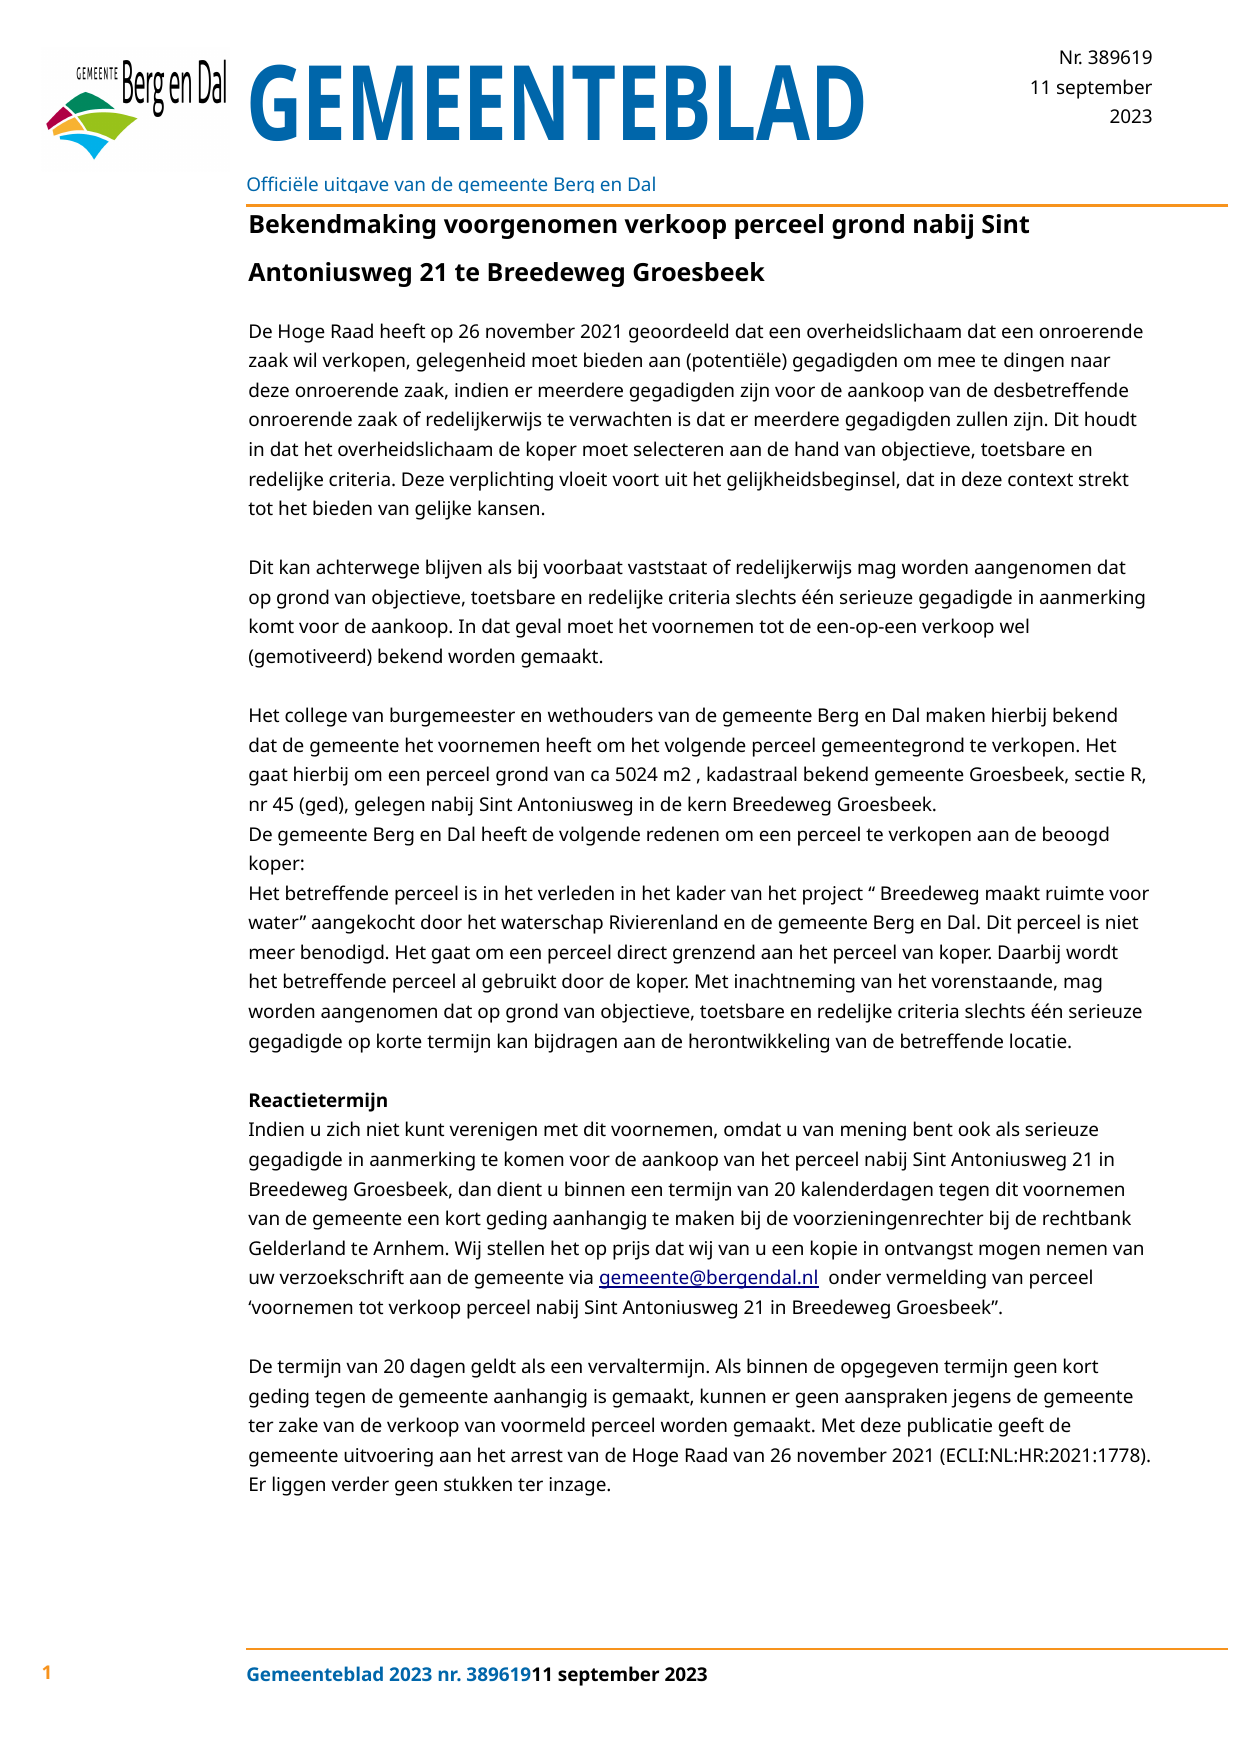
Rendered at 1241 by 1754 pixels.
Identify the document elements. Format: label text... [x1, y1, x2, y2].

text De gemeente Berg en Dal heeft de volgende redenen om een perceel te verkopen aan de beoogd koper: [248, 821, 1152, 876]
text Dit kan achterwege blijven als bij voorbaat vaststaat of redelijkerwijs mag worden aangenomen dat op grond van objectieve, toetsbare en redelijke criteria slechts één serieuze gegadigde in aanmerking komt voor de aankoop. In dat geval moet het voornemen tot de een-op-een verkoop wel (gemotiveerd) bekend worden gemaakt. [248, 554, 1152, 669]
text Het betreffende perceel is in het verleden in het kader van het project “ Breedeweg maakt ruimte voor water” aangekocht door het waterschap Rivierenland en de gemeente Berg en Dal. Dit perceel is niet meer benodigd. Het gaat om een perceel direct grenzend aan het perceel van koper. Daarbij wordt het betreffende perceel al gebruikt door de koper. Met inachtneming van het vorenstaande, mag worden aangenomen dat op grond van objectieve, toetsbare en redelijke criteria slechts één serieuze gegadigde op korte termijn kan bijdragen aan de herontwikkeling van de betreffende locatie. [248, 880, 1152, 1054]
picture [41, 47, 231, 172]
text Bekendmaking voorgenomen verkoop perceel grond nabij Sint Antoniusweg 21 te Breedeweg Groesbeek [248, 207, 1152, 288]
text Indien u zich niet kunt verenigen met dit voornemen, omdat u van mening bent ook als serieuze gegadigde in aanmerking te komen voor de aankoop van het perceel nabij Sint Antoniusweg 21 in Breedeweg Groesbeek, dan dient u binnen een termijn van 20 kalenderdagen tegen dit voornemen van de gemeente een kort geding aanhangig te maken bij de voorzieningenrechter bij de rechtbank Gelderland te Arnhem. Wij stellen het op prijs dat wij van u een kopie in ontvangst mogen nemen van uw verzoekschrift aan de gemeente via gemeente@bergendal.nl onder vermelding van perceel ‘voornemen tot verkoop perceel nabij Sint Antoniusweg 21 in Breedeweg Groesbeek”. [248, 1117, 1152, 1320]
text De Hoge Raad heeft op 26 november 2021 geoordeeld dat een overheidslichaam dat een onroerende zaak wil verkopen, gelegenheid moet bieden aan (potentiële) gegadigden om mee te dingen naar deze onroerende zaak, indien er meerdere gegadigden zijn voor de aankoop van de desbetreffende onroerende zaak of redelijkerwijs te verwachten is dat er meerdere gegadigden zullen zijn. Dit houdt in dat het overheidslichaam de koper moet selecteren aan de hand van objectieve, toetsbare en redelijke criteria. Deze verplichting vloeit voort uit het gelijkheidsbeginsel, dat in deze context strekt tot het bieden van gelijke kansen. [248, 318, 1152, 521]
text De termijn van 20 dagen geldt als een vervaltermijn. Als binnen de opgegeven termijn geen kort geding tegen de gemeente aanhangig is gemaakt, kunnen er geen aanspraken jegens de gemeente ter zake van de verkoop van voormeld perceel worden gemaakt. Met deze publicatie geeft de gemeente uitvoering aan het arrest van de Hoge Raad van 26 november 2021 (ECLI:NL:HR:2021:1778). [248, 1353, 1152, 1468]
text Het college van burgemeester en wethouders van de gemeente Berg en Dal maken hierbij bekend dat de gemeente het voornemen heeft om het volgende perceel gemeentegrond te verkopen. Het gaat hierbij om een perceel grond van ca 5024 m2 , kadastraal bekend gemeente Groesbeek, sectie R, nr 45 (ged), gelegen nabij Sint Antoniusweg in de kern Breedeweg Groesbeek. [248, 702, 1152, 817]
text Reactietermijn [248, 1087, 1152, 1113]
text Er liggen verder geen stukken ter inzage. [248, 1472, 1152, 1497]
